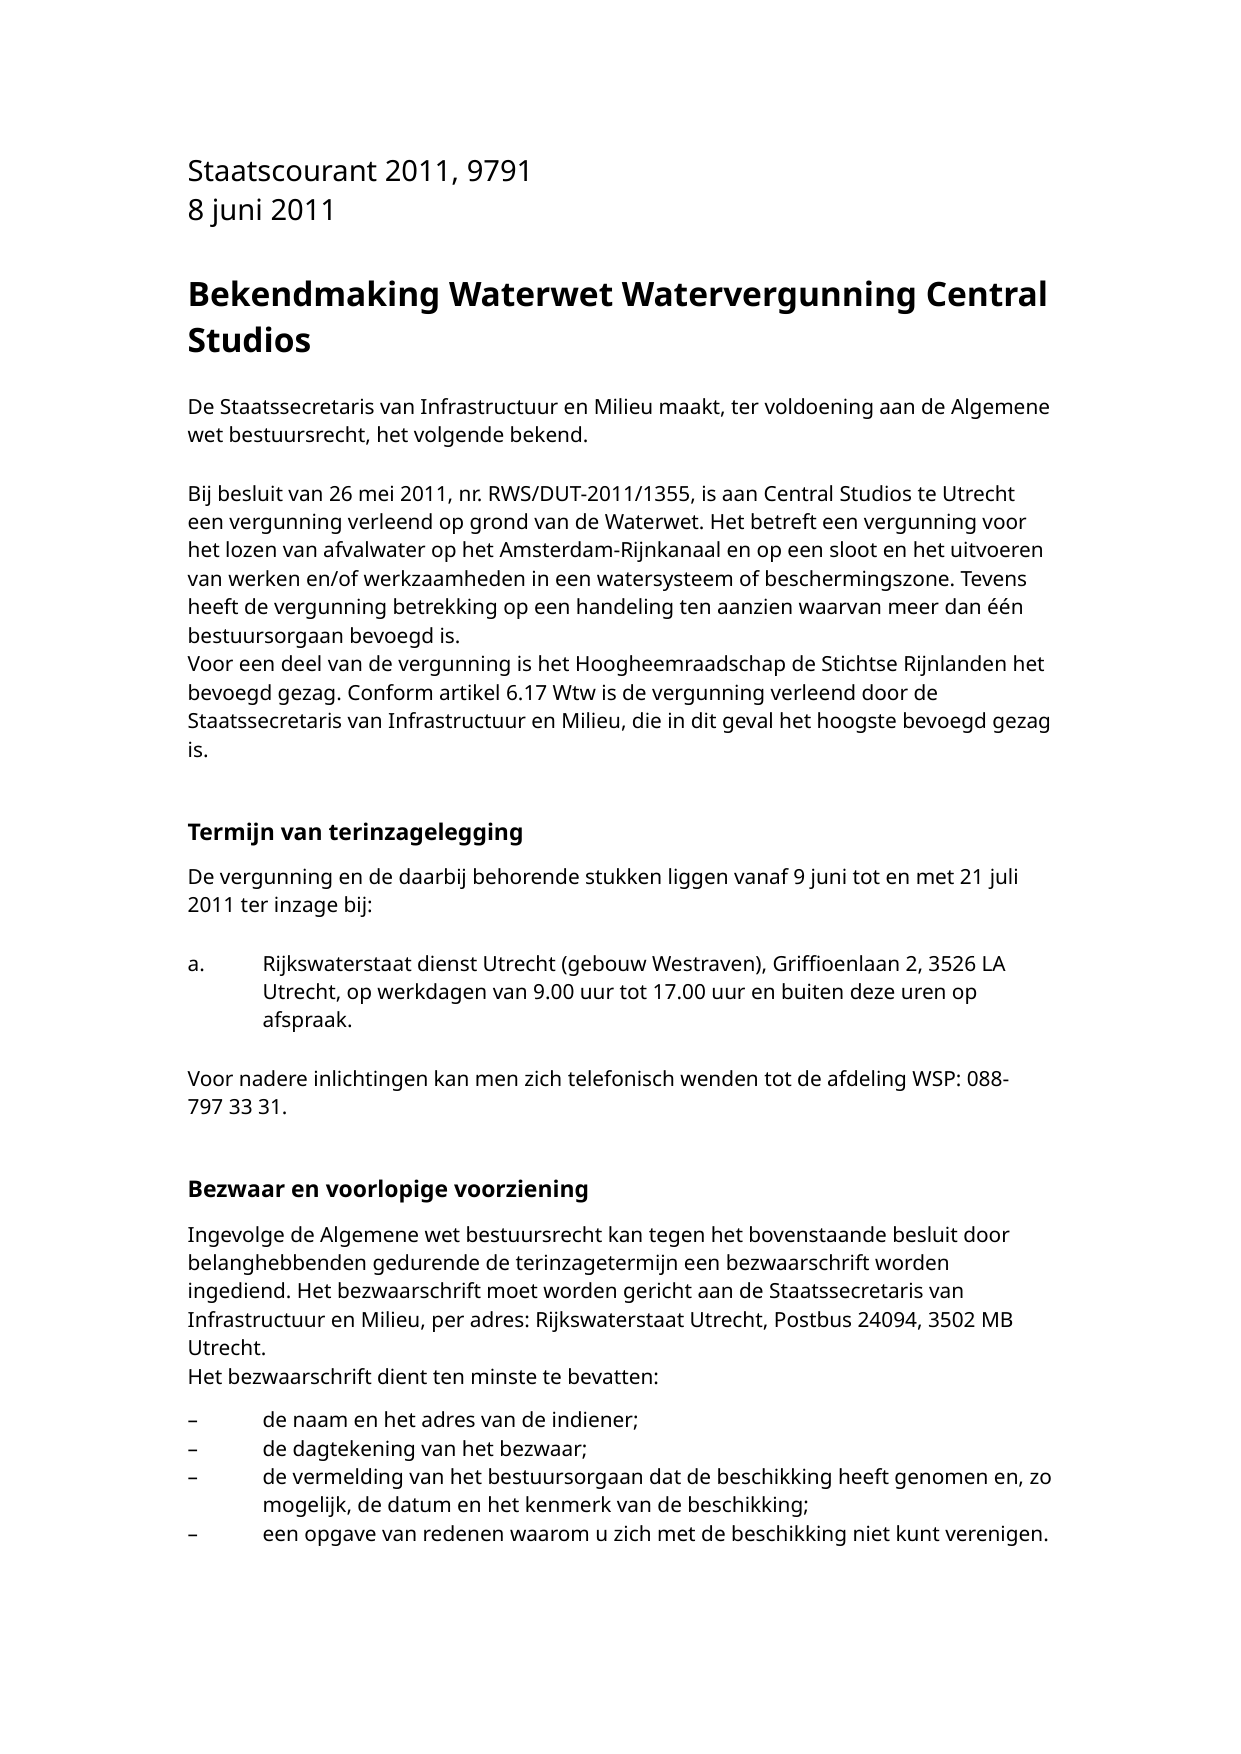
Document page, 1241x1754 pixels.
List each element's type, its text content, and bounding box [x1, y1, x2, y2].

text Ingevolge de Algemene wet bestuursrecht kan tegen het bovenstaande besluit door belanghebbenden gedurende de terinzagetermijn een bezwaarschrift worden ingediend. Het bezwaarschrift moet worden gericht aan de Staatssecretaris van Infrastructuur en Milieu, per adres: Rijkswaterstaat Utrecht, Postbus 24094, 3502 MB Utrecht. [187, 1220, 1053, 1362]
list de vermelding van het bestuursorgaan dat de beschikking heeft genomen en, zo mogelijk, de datum en het kenmerk van de beschikking; [187, 1462, 1053, 1519]
text De vergunning en de daarbij behorende stukken liggen vanaf 9 juni tot en met 21 juli 2011 ter inzage bij: [187, 862, 1053, 919]
subtitle Termijn van terinzagelegging [187, 816, 1053, 847]
list de naam en het adres van de indiener; [187, 1405, 1053, 1434]
text 8 juni 2011 [187, 190, 1053, 229]
text Voor een deel van de vergunning is het Hoogheemraadschap de Stichtse Rijnlanden het bevoegd gezag. Conform artikel 6.17 Wtw is de vergunning verleend door de Staatssecretaris van Infrastructuur en Milieu, die in dit geval het hoogste bevoegd gezag is. [187, 649, 1053, 763]
text Voor nadere inlichtingen kan men zich telefonisch wenden tot de afdeling WSP: 088-797 33 31. [187, 1064, 1053, 1121]
text Het bezwaarschrift dient ten minste te bevatten: [187, 1362, 1053, 1390]
subtitle Bezwaar en voorlopige voorziening [187, 1173, 1053, 1205]
text Staatscourant 2011, 9791 [187, 150, 1053, 190]
subtitle Bekendmaking Waterwet Watervergunning Central Studios [187, 271, 1053, 362]
list een opgave van redenen waarom u zich met de beschikking niet kunt verenigen. [187, 1519, 1053, 1547]
list de dagtekening van het bezwaar; [187, 1434, 1053, 1462]
text Bij besluit van 26 mei 2011, nr. RWS/DUT-2011/1355, is aan Central Studios te Utrecht een vergunning verleend op grond van de Waterwet. Het betreft een vergunning voor het lozen van afvalwater op het Amsterdam-Rijnkanaal en op een sloot en het uitvoeren van werken en/of werkzaamheden in een watersysteem of beschermingszone. Tevens heeft de vergunning betrekking op een handeling ten aanzien waarvan meer dan één bestuursorgaan bevoegd is. [187, 479, 1053, 649]
list Rijkswaterstaat dienst Utrecht (gebouw Westraven), Griffioenlaan 2, 3526 LA Utrecht, op werkdagen van 9.00 uur tot 17.00 uur en buiten deze uren op afspraak. [187, 949, 1053, 1034]
text De Staatssecretaris van Infrastructuur en Milieu maakt, ter voldoening aan de Algemene wet bestuursrecht, het volgende bekend. [187, 392, 1053, 449]
